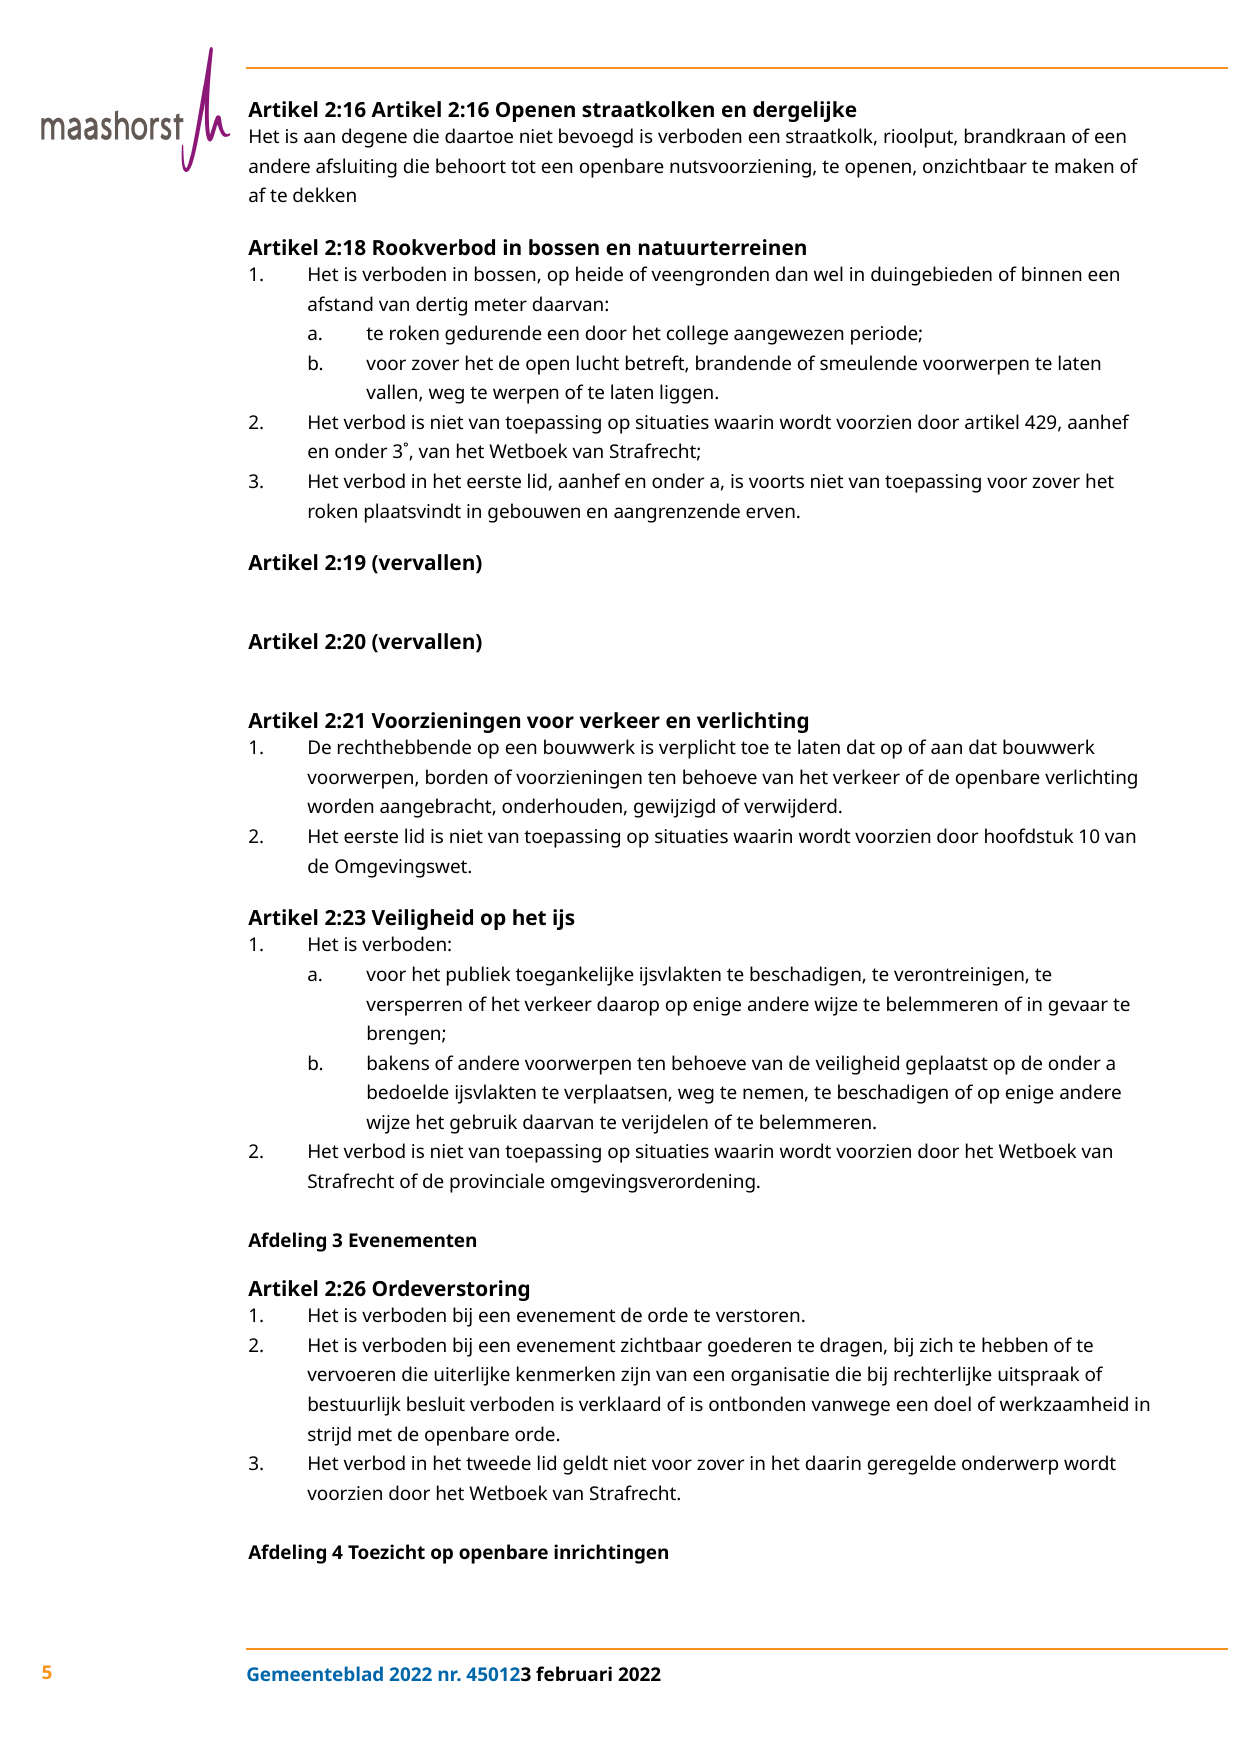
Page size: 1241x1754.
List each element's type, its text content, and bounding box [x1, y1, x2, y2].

list Het is verboden in bossen, op heide of veengronden dan wel in duingebieden of binnen een afstand van dertig meter daarvan: [248, 261, 1152, 317]
text Afdeling 3 Evenementen [248, 1227, 1152, 1253]
list bakens of andere voorwerpen ten behoeve van de veiligheid geplaatst op de onder a bedoelde ijsvlakten te verplaatsen, weg te nemen, te beschadigen of op enige andere wijze het gebruik daarvan te verijdelen of te belemmeren. [307, 1050, 1152, 1135]
list Het verbod is niet van toepassing op situaties waarin wordt voorzien door het Wetboek van Strafrecht of de provinciale omgevingsverordening. [248, 1139, 1152, 1194]
text Artikel 2:19 (vervallen) [248, 548, 1152, 577]
list Het eerste lid is niet van toepassing op situaties waarin wordt voorzien door hoofdstuk 10 van de Omgevingswet. [248, 823, 1152, 878]
text Artikel 2:20 (vervallen) [248, 627, 1152, 656]
list voor het publiek toegankelijke ijsvlakten te beschadigen, te verontreinigen, te versperren of het verkeer daarop op enige andere wijze te belemmeren of in gevaar te brengen; [307, 961, 1152, 1046]
text Artikel 2:26 Ordeverstoring [248, 1274, 1152, 1302]
text Artikel 2:23 Veiligheid op het ijs [248, 903, 1152, 932]
text Artikel 2:21 Voorzieningen voor verkeer en verlichting [248, 706, 1152, 734]
list voor zover het de open lucht betreft, brandende of smeulende voorwerpen te laten vallen, weg te werpen of te laten liggen. [307, 350, 1152, 405]
text Het is aan degene die daartoe niet bevoegd is verboden een straatkolk, rioolput, brandkraan of een andere afsluiting die behoort tot een openbare nutsvoorziening, te openen, onzichtbaar te maken of af te dekken [248, 123, 1152, 208]
list Het verbod in het tweede lid geldt niet voor zover in het daarin geregelde onderwerp wordt voorzien door het Wetboek van Strafrecht. [248, 1450, 1152, 1506]
list te roken gedurende een door het college aangewezen periode; [307, 320, 1152, 346]
picture [41, 47, 231, 172]
list Het is verboden: [248, 932, 1152, 957]
list Het is verboden bij een evenement zichtbaar goederen te dragen, bij zich te hebben of te vervoeren die uiterlijke kenmerken zijn van een organisatie die bij rechterlijke uitspraak of bestuurlijk besluit verboden is verklaard of is ontbonden vanwege een doel of werkzaamheid in strijd met de openbare orde. [248, 1332, 1152, 1447]
list Het is verboden bij een evenement de orde te verstoren. [248, 1302, 1152, 1328]
list Het verbod is niet van toepassing op situaties waarin wordt voorzien door artikel 429, aanhef en onder 3˚, van het Wetboek van Strafrecht; [248, 409, 1152, 464]
list De rechthebbende op een bouwwerk is verplicht toe te laten dat op of aan dat bouwwerk voorwerpen, borden of voorzieningen ten behoeve van het verkeer of de openbare verlichting worden aangebracht, onderhouden, gewijzigd of verwijderd. [248, 734, 1152, 819]
list Het verbod in het eerste lid, aanhef en onder a, is voorts niet van toepassing voor zover het roken plaatsvindt in gebouwen en aangrenzende erven. [248, 468, 1152, 524]
text Artikel 2:18 Rookverbod in bossen en natuurterreinen [248, 233, 1152, 261]
text Artikel 2:16 Artikel 2:16 Openen straatkolken en dergelijke [248, 95, 1152, 123]
text Afdeling 4 Toezicht op openbare inrichtingen [248, 1539, 1152, 1565]
